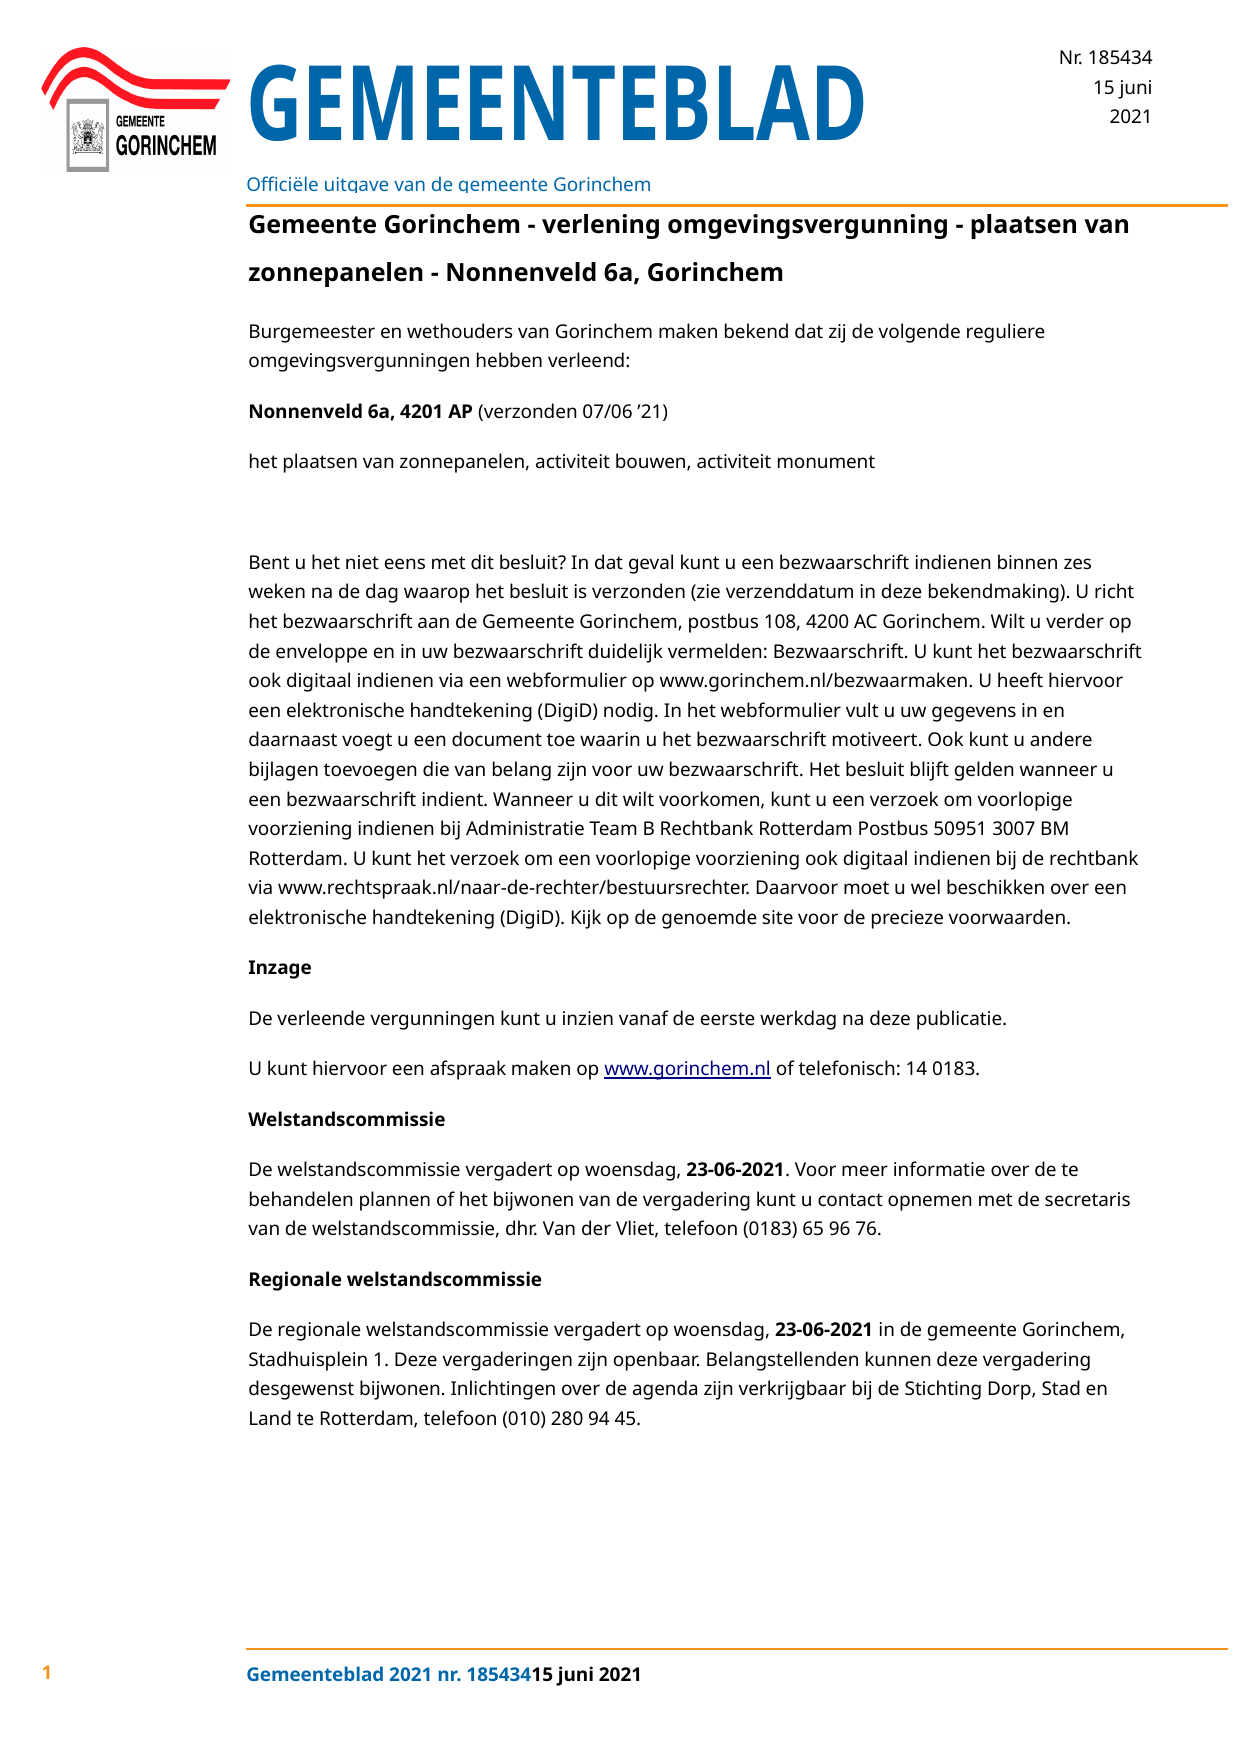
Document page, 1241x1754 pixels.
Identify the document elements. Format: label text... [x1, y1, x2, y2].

text De verleende vergunningen kunt u inzien vanaf de eerste werkdag na deze publicatie. [248, 1005, 1152, 1031]
picture [41, 47, 231, 172]
text het plaatsen van zonnepanelen, activiteit bouwen, activiteit monument [248, 448, 1152, 474]
text De welstandscommissie vergadert op woensdag, 23-06-2021. Voor meer informatie over de te behandelen plannen of het bijwonen van de vergadering kunt u contact opnemen met de secretaris van de welstandscommissie, dhr. Van der Vliet, telefoon (0183) 65 96 76. [248, 1156, 1152, 1241]
text Burgemeester en wethouders van Gorinchem maken bekend dat zij de volgende reguliere omgevingsvergunningen hebben verleend: [248, 318, 1152, 373]
text Bent u het niet eens met dit besluit? In dat geval kunt u een bezwaarschrift indienen binnen zes weken na de dag waarop het besluit is verzonden (zie verzenddatum in deze bekendmaking). U richt het bezwaarschrift aan de Gemeente Gorinchem, postbus 108, 4200 AC Gorinchem. Wilt u verder op de enveloppe en in uw bezwaarschrift duidelijk vermelden: Bezwaarschrift. U kunt het bezwaarschrift ook digitaal indienen via een webformulier op www.gorinchem.nl/bezwaarmaken. U heeft hiervoor een elektronische handtekening (DigiD) nodig. In het webformulier vult u uw gegevens in en daarnaast voegt u een document toe waarin u het bezwaarschrift motiveert. Ook kunt u andere bijlagen toevoegen die van belang zijn voor uw bezwaarschrift. Het besluit blijft gelden wanneer u een bezwaarschrift indient. Wanneer u dit wilt voorkomen, kunt u een verzoek om voorlopige voorziening indienen bij Administratie Team B Rechtbank Rotterdam Postbus 50951 3007 BM Rotterdam. U kunt het verzoek om een voorlopige voorziening ook digitaal indienen bij de rechtbank via www.rechtspraak.nl/naar-de-rechter/bestuursrechter. Daarvoor moet u wel beschikken over een elektronische handtekening (DigiD). Kijk op de genoemde site voor de precieze voorwaarden. [248, 549, 1152, 930]
text Gemeente Gorinchem - verlening omgevingsvergunning - plaatsen van zonnepanelen - Nonnenveld 6a, Gorinchem [248, 207, 1152, 288]
text Welstandscommissie [248, 1106, 1152, 1132]
text Inzage [248, 954, 1152, 980]
text Regionale welstandscommissie [248, 1266, 1152, 1292]
text De regionale welstandscommissie vergadert op woensdag, 23-06-2021 in de gemeente Gorinchem, Stadhuisplein 1. Deze vergaderingen zijn openbaar. Belangstellenden kunnen deze vergadering desgewenst bijwonen. Inlichtingen over de agenda zijn verkrijgbaar bij de Stichting Dorp, Stad en Land te Rotterdam, telefoon (010) 280 94 45. [248, 1316, 1152, 1431]
text U kunt hiervoor een afspraak maken op www.gorinchem.nl of telefonisch: 14 0183. [248, 1055, 1152, 1081]
text Nonnenveld 6a, 4201 AP (verzonden 07/06 ’21) [248, 398, 1152, 424]
